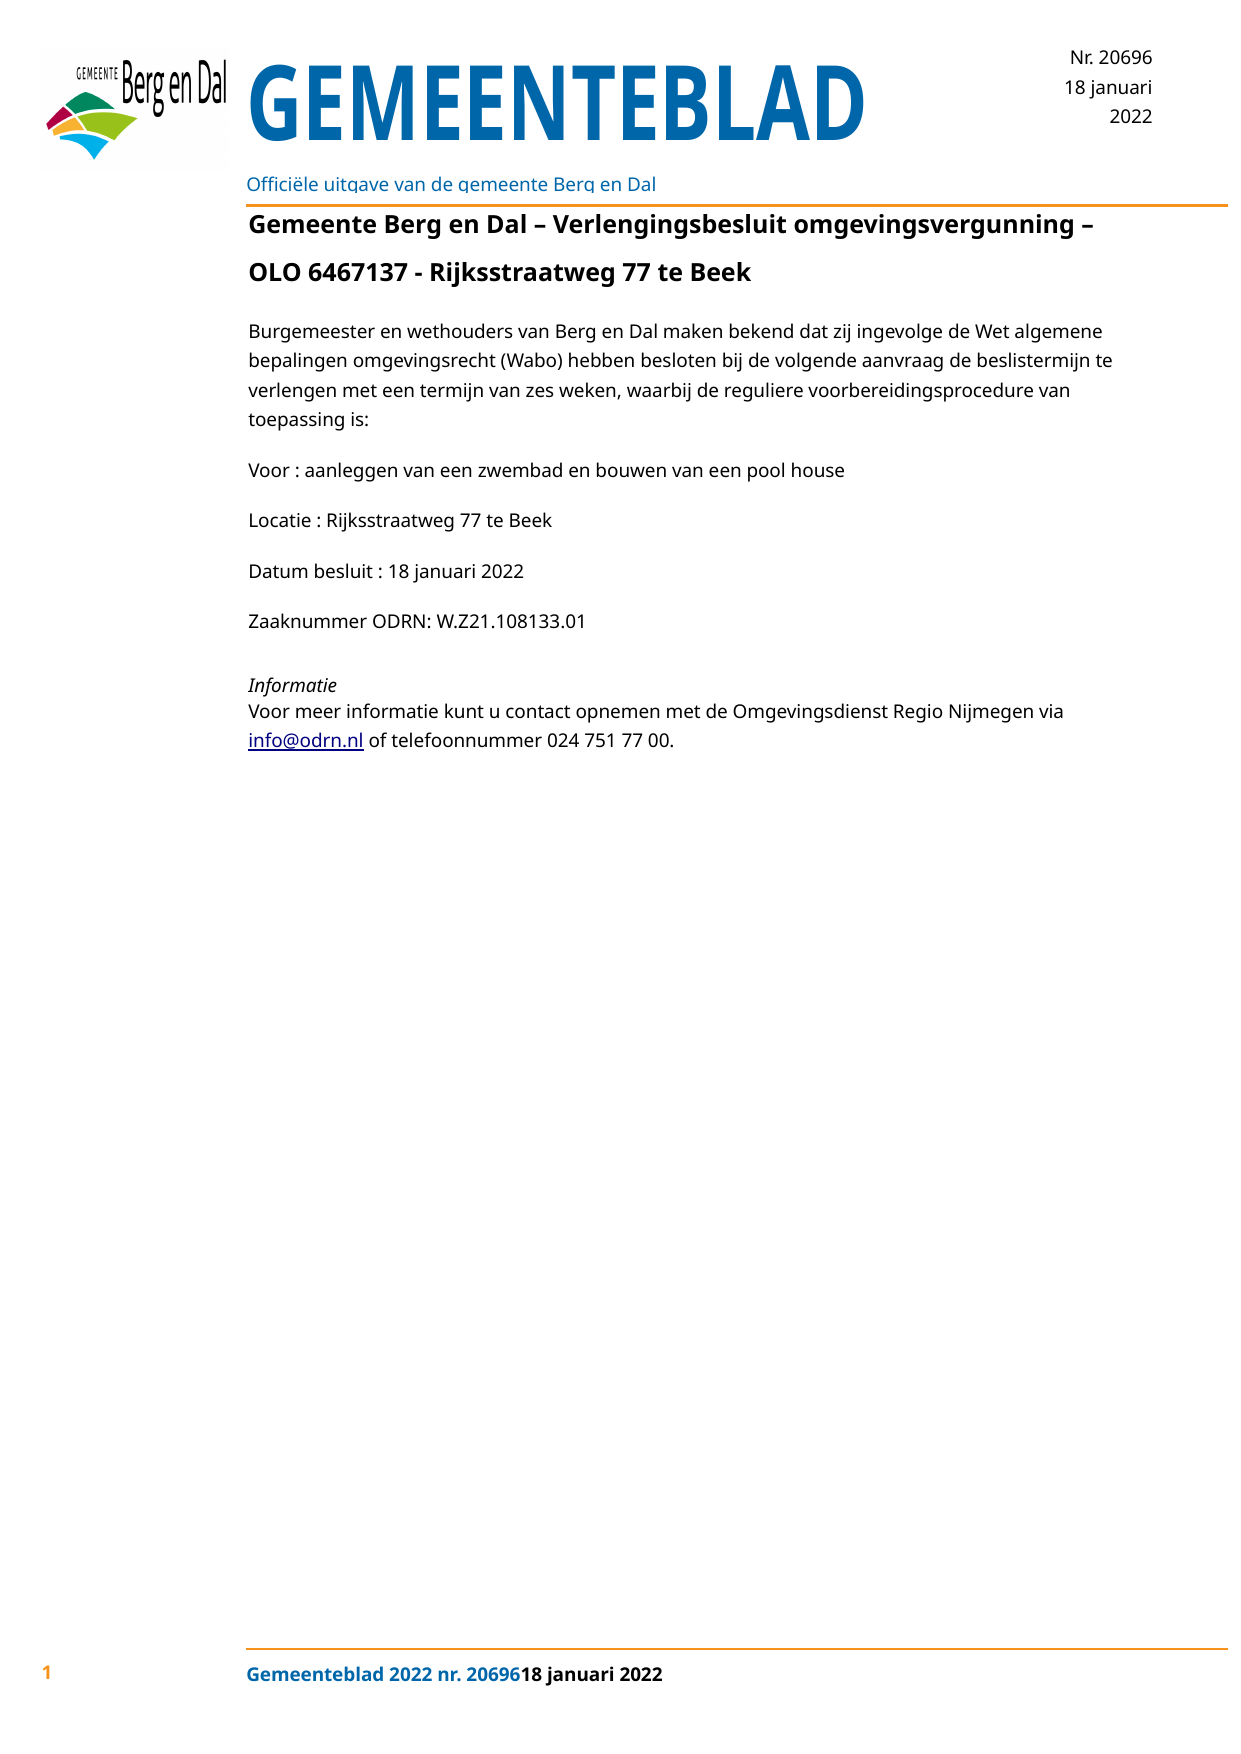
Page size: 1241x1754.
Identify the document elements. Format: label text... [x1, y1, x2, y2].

text Burgemeester en wethouders van Berg en Dal maken bekend dat zij ingevolge de Wet algemene bepalingen omgevingsrecht (Wabo) hebben besloten bij de volgende aanvraag de beslistermijn te verlengen met een termijn van zes weken, waarbij de reguliere voorbereidingsprocedure van toepassing is: [248, 318, 1152, 432]
text Datum besluit : 18 januari 2022 [248, 558, 1152, 584]
text Voor meer informatie kunt u contact opnemen met de Omgevingsdienst Regio Nijmegen via info@odrn.nl of telefoonnummer 024 751 77 00. [248, 698, 1152, 753]
text Zaaknummer ODRN: W.Z21.108133.01 [248, 608, 1152, 634]
text Gemeente Berg en Dal – Verlengingsbesluit omgevingsvergunning – OLO 6467137 - Rijksstraatweg 77 te Beek [248, 207, 1152, 288]
picture [41, 47, 231, 172]
text Informatie [248, 672, 1152, 698]
text Voor : aanleggen van een zwembad en bouwen van een pool house [248, 457, 1152, 483]
text Locatie : Rijksstraatweg 77 te Beek [248, 507, 1152, 533]
